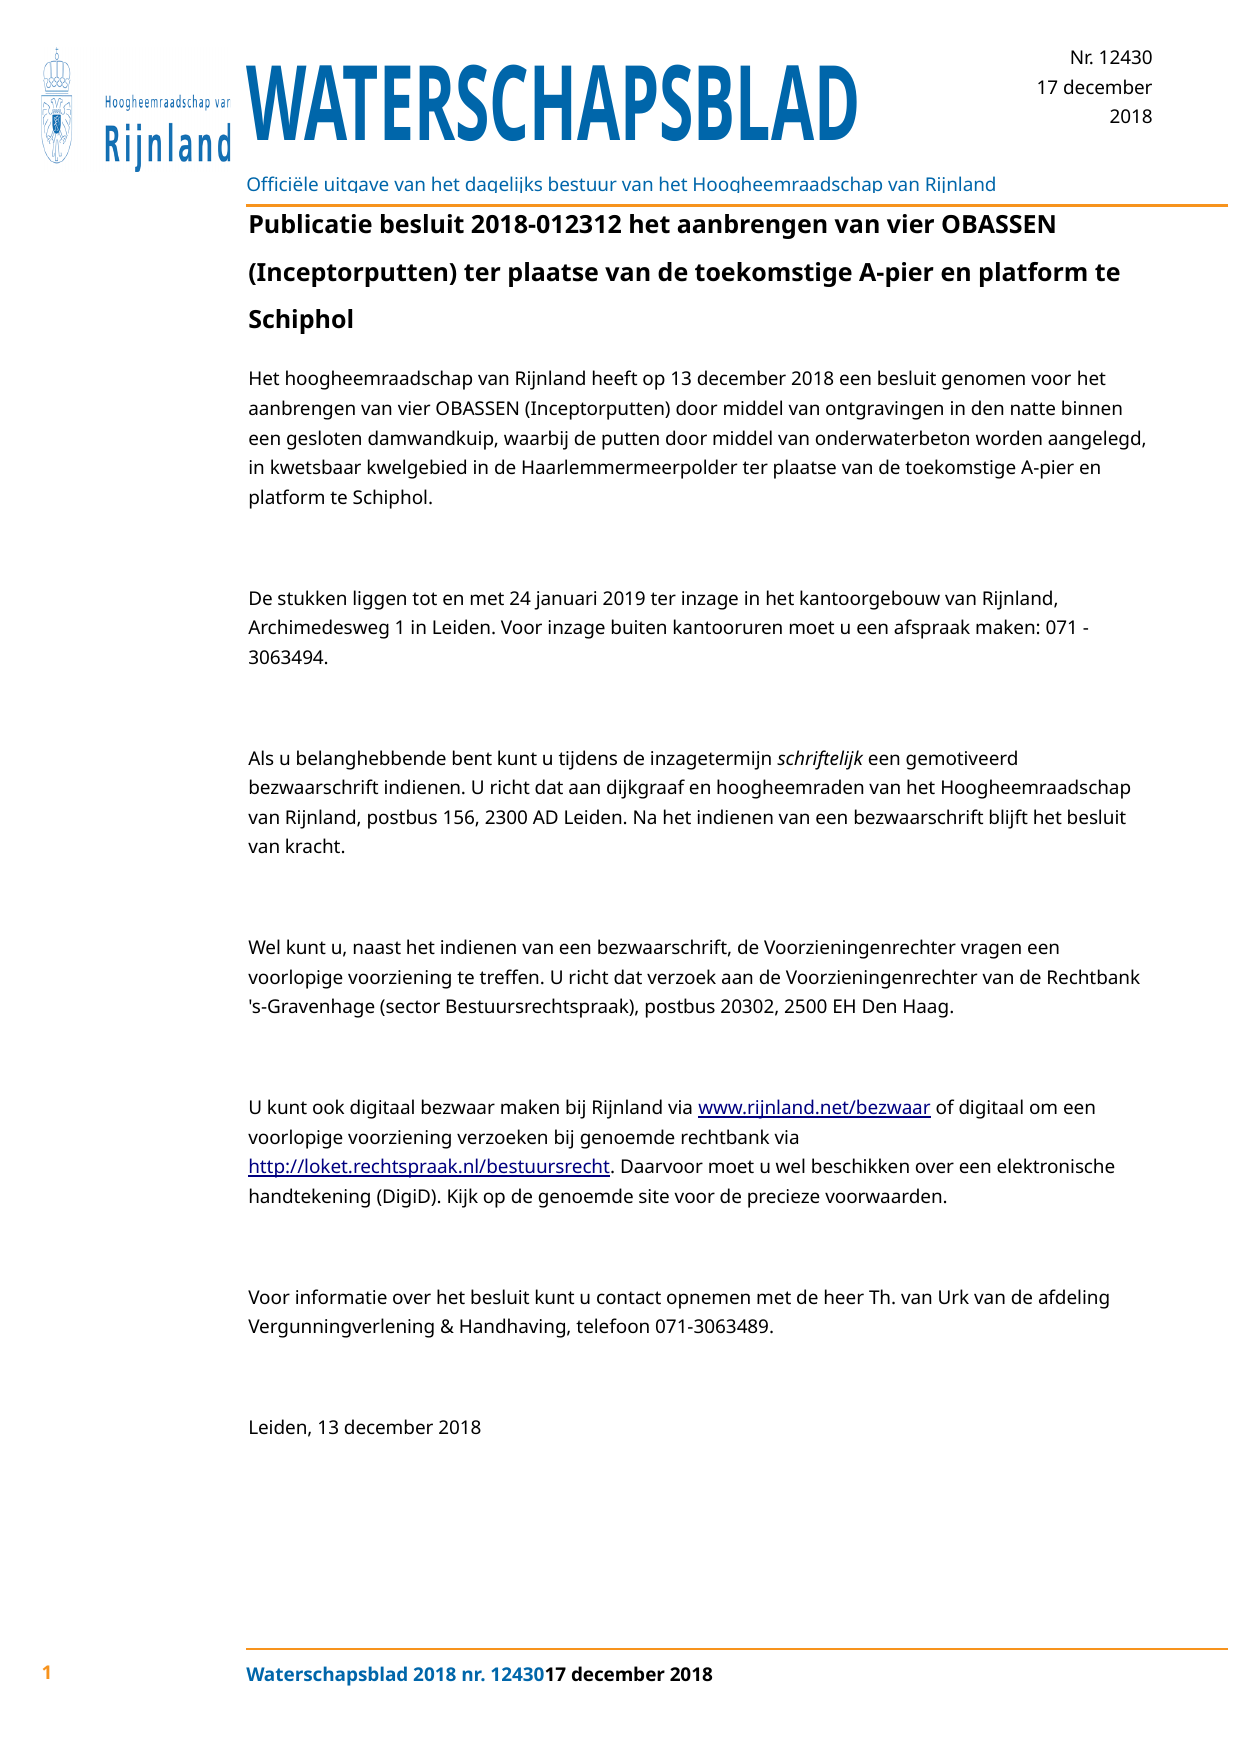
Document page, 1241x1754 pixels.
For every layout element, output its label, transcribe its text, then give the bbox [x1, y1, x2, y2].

text Als u belanghebbende bent kunt u tijdens de inzagetermijn schriftelijk een gemotiveerd bezwaarschrift indienen. U richt dat aan dijkgraaf en hoogheemraden van het Hoogheemraadschap van Rijnland, postbus 156, 2300 AD Leiden. Na het indienen van een bezwaarschrift blijft het besluit van kracht. [248, 745, 1152, 859]
text Wel kunt u, naast het indienen van een bezwaarschrift, de Voorzieningenrechter vragen een voorlopige voorziening te treffen. U richt dat verzoek aan de Voorzieningenrechter van de Rechtbank 's-Gravenhage (sector Bestuursrechtspraak), postbus 20302, 2500 EH Den Haag. [248, 934, 1152, 1019]
text U kunt ook digitaal bezwaar maken bij Rijnland via www.rijnland.net/bezwaar of digitaal om een voorlopige voorziening verzoeken bij genoemde rechtbank via http://loket.rechtspraak.nl/bestuursrecht. Daarvoor moet u wel beschikken over een elektronische handtekening (DigiD). Kijk op de genoemde site voor de precieze voorwaarden. [248, 1094, 1152, 1209]
text De stukken liggen tot en met 24 januari 2019 ter inzage in het kantoorgebouw van Rijnland, Archimedesweg 1 in Leiden. Voor inzage buiten kantooruren moet u een afspraak maken: 071 - 3063494. [248, 585, 1152, 669]
text Voor informatie over het besluit kunt u contact opnemen met de heer Th. van Urk van de afdeling Vergunningverlening & Handhaving, telefoon 071-3063489. [248, 1284, 1152, 1339]
text Leiden, 13 december 2018 [248, 1414, 1152, 1440]
text Publicatie besluit 2018-012312 het aanbrengen van vier OBASSEN (Inceptorputten) ter plaatse van de toekomstige A-pier en platform te Schiphol [248, 207, 1152, 336]
text Het hoogheemraadschap van Rijnland heeft op 13 december 2018 een besluit genomen voor het aanbrengen van vier OBASSEN (Inceptorputten) door middel van ontgravingen in den natte binnen een gesloten damwandkuip, waarbij de putten door middel van onderwaterbeton worden aangelegd, in kwetsbaar kwelgebied in de Haarlemmermeerpolder ter plaatse van de toekomstige A-pier en platform te Schiphol. [248, 366, 1152, 509]
picture [41, 47, 231, 172]
